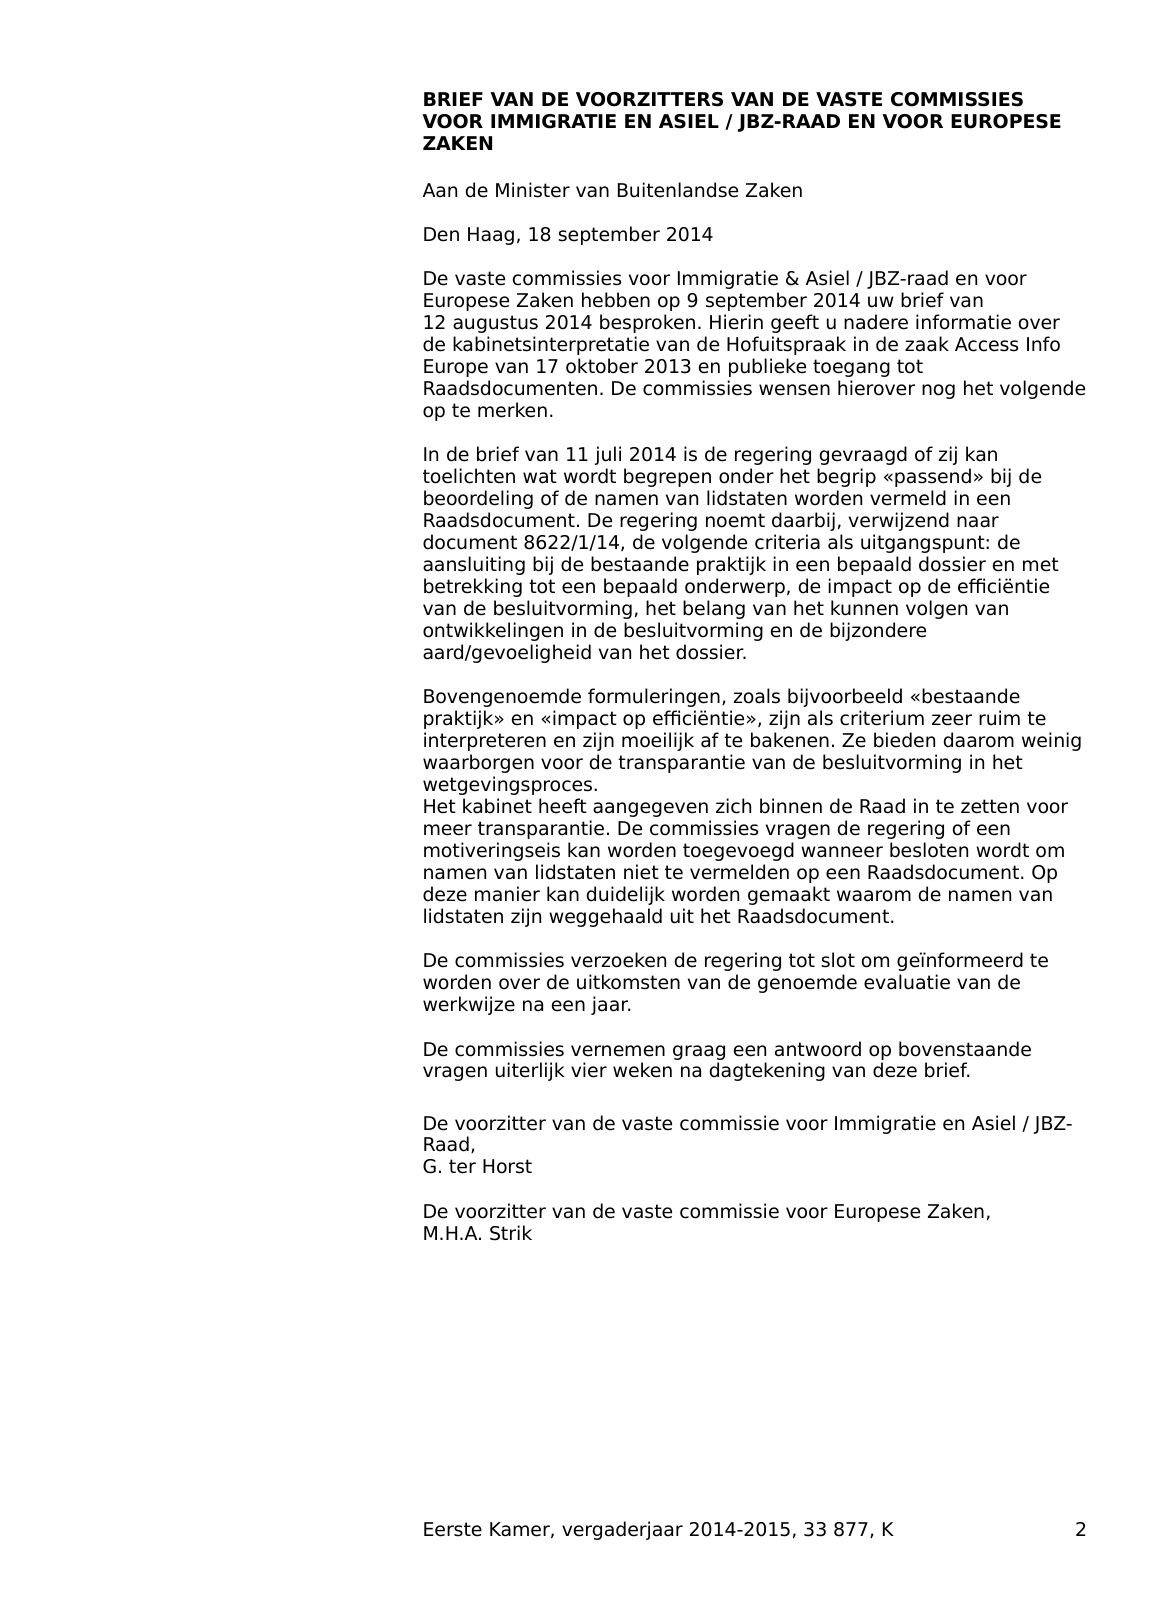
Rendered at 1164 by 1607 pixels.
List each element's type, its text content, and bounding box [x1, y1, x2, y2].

text De vaste commissies voor Immigratie & Asiel / JBZ-raad en voor Europese Zaken hebben op 9 september 2014 uw brief van 12 augustus 2014 besproken. Hierin geeft u nadere informatie over de kabinetsinterpretatie van de Hofuitspraak in de zaak Access Info Europe van 17 oktober 2013 en publieke toegang tot Raadsdocumenten. De commissies wensen hierover nog het volgende op te merken. [422, 268, 1087, 422]
text In de brief van 11 juli 2014 is de regering gevraagd of zij kan toelichten wat wordt begrepen onder het begrip «passend» bij de beoordeling of de namen van lidstaten worden vermeld in een Raadsdocument. De regering noemt daarbij, verwijzend naar document 8622/1/14, de volgende criteria als uitgangspunt: de aansluiting bij de bestaande praktijk in een bepaald dossier en met betrekking tot een bepaald onderwerp, de impact op de efficiëntie van de besluitvorming, het belang van het kunnen volgen van ontwikkelingen in de besluitvorming en de bijzondere aard/gevoeligheid van het dossier. [422, 444, 1087, 664]
text De voorzitter van de vaste commissie voor Immigratie en Asiel / JBZ-Raad, G. ter Horst [422, 1112, 1087, 1178]
text Het kabinet heeft aangegeven zich binnen de Raad in te zetten voor meer transparantie. De commissies vragen de regering of een motiveringseis kan worden toegevoegd wanneer besloten wordt om namen van lidstaten niet te vermelden op een Raadsdocument. Op deze manier kan duidelijk worden gemaakt waarom de namen van lidstaten zijn weggehaald uit het Raadsdocument. [422, 796, 1087, 928]
text Aan de Minister van Buitenlandse Zaken [422, 180, 1087, 202]
subtitle BRIEF VAN DE VOORZITTERS VAN DE VASTE COMMISSIES VOOR IMMIGRATIE EN ASIEL / JBZ-RAAD EN VOOR EUROPESE ZAKEN [422, 89, 1087, 155]
text Bovengenoemde formuleringen, zoals bijvoorbeeld «bestaande praktijk» en «impact op efficiëntie», zijn als criterium zeer ruim te interpreteren en zijn moeilijk af te bakenen. Ze bieden daarom weinig waarborgen voor de transparantie van de besluitvorming in het wetgevingsproces. [422, 686, 1087, 796]
text De commissies verzoeken de regering tot slot om geïnformeerd te worden over de uitkomsten van de genoemde evaluatie van de werkwijze na een jaar. [422, 950, 1087, 1016]
text Den Haag, 18 september 2014 [422, 224, 1087, 246]
text De voorzitter van de vaste commissie voor Europese Zaken, M.H.A. Strik [422, 1201, 1087, 1244]
text De commissies vernemen graag een antwoord op bovenstaande vragen uiterlijk vier weken na dagtekening van deze brief. [422, 1038, 1087, 1082]
